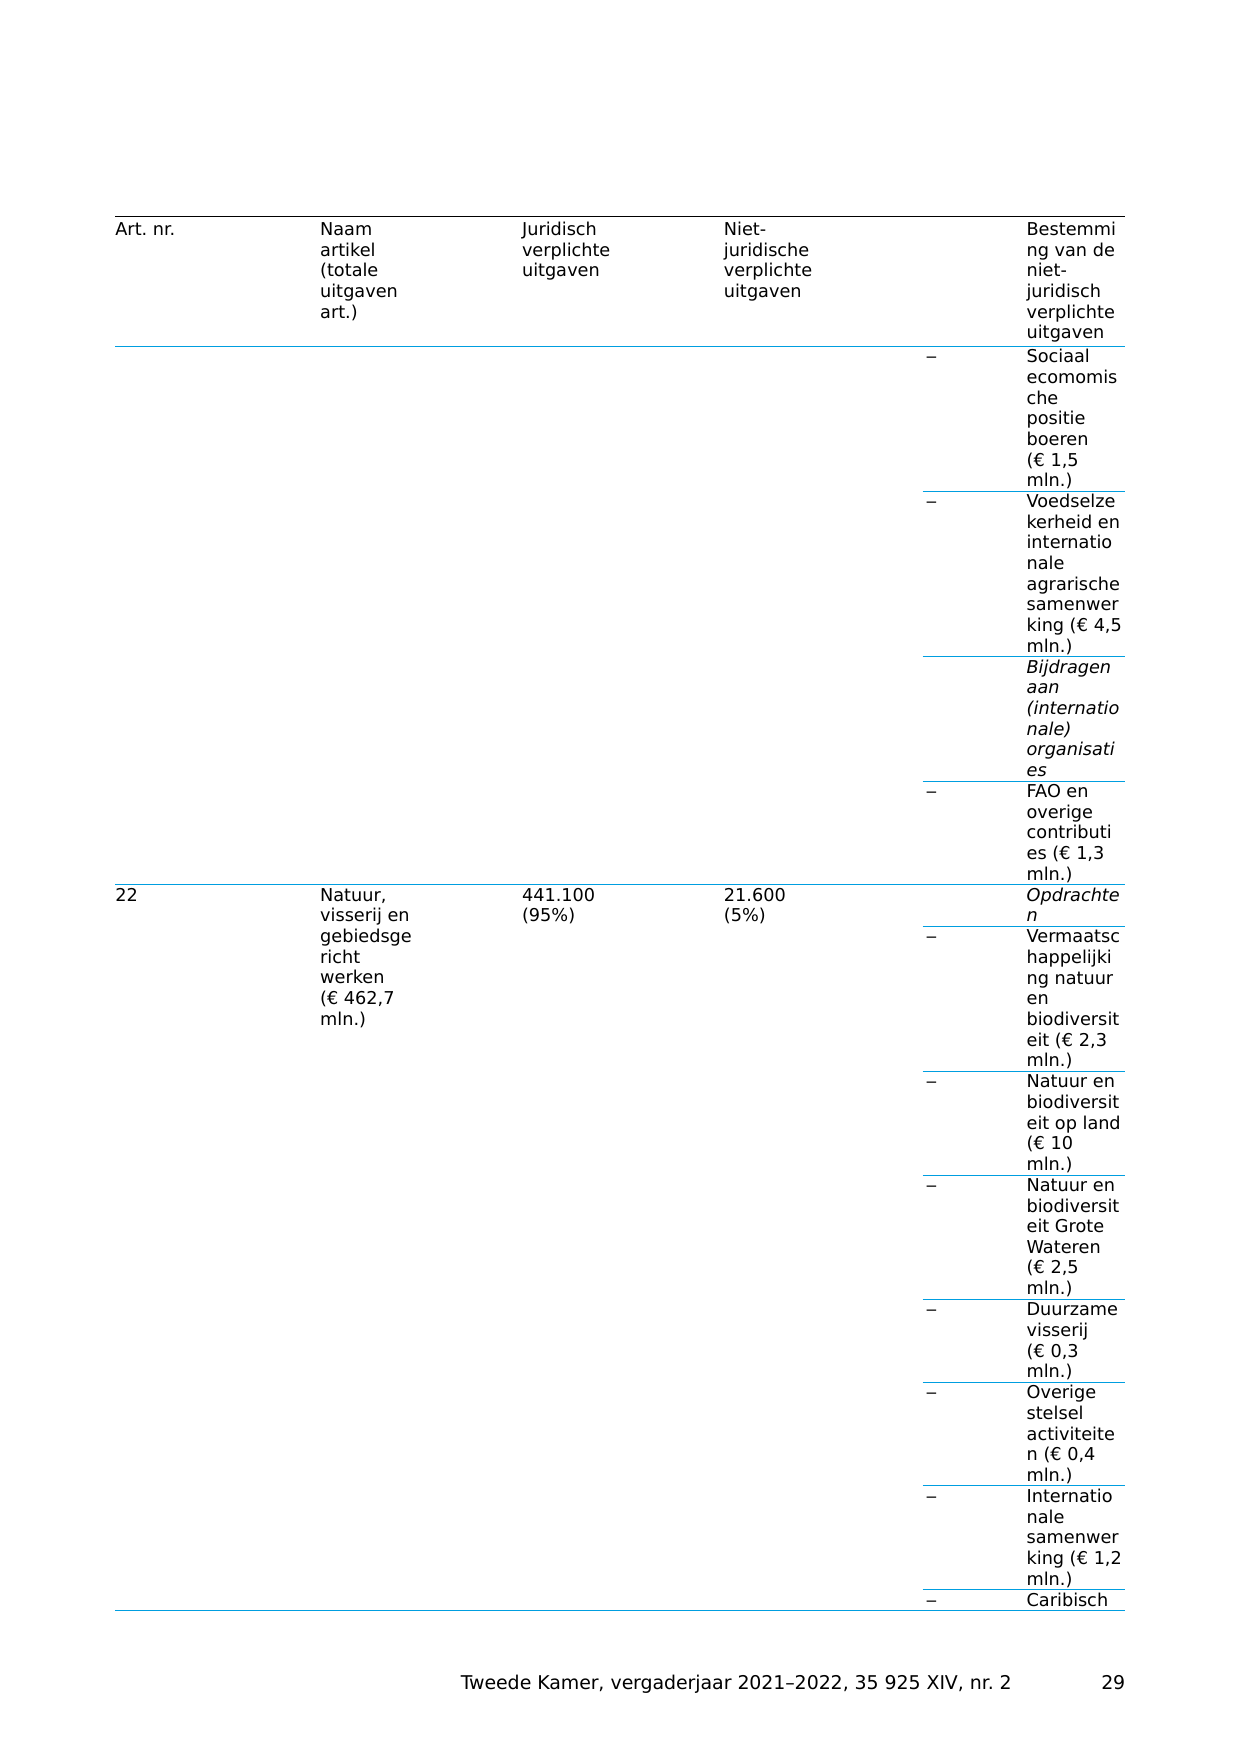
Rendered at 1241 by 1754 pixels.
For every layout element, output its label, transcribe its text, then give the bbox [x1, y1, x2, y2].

table_cell [822, 885, 923, 1610]
table_cell 21.600 (5%) [721, 885, 822, 1610]
table_cell Internationale samenwerking (€ 1,2 mln.) [1024, 1486, 1125, 1589]
table_cell [620, 885, 721, 1610]
table_cell [923, 885, 1023, 926]
table_cell ‒ [923, 492, 1023, 656]
table_cell ‒ [923, 1590, 1023, 1610]
table_cell [115, 347, 216, 884]
table_cell [418, 885, 519, 1610]
table_header Overzicht niet-juridisch verplichte uitgaven en bestemming (bedragen x €1.000) [115, 191, 1125, 216]
table_cell ‒ [923, 1176, 1023, 1299]
table_cell Juridisch verplichte uitgaven [519, 217, 620, 346]
table_cell ‒ [923, 1072, 1023, 1174]
table_cell 441.100 (95%) [519, 885, 620, 1610]
table_cell Natuur en biodiversiteit op land (€ 10 mln.) [1024, 1072, 1125, 1174]
table_cell Natuur en biodiversiteit Grote Wateren (€ 2,5 mln.) [1024, 1176, 1125, 1299]
table_cell [822, 347, 923, 884]
table_cell [317, 347, 418, 884]
table_cell Bestemming van de niet-juridisch verplichte uitgaven [1024, 217, 1125, 346]
table_cell [216, 347, 317, 884]
table_cell Voedselzekerheid en internationale agrarische samenwerking (€ 4,5 mln.) [1024, 492, 1125, 656]
table_cell [620, 217, 721, 346]
table_cell ‒ [923, 347, 1023, 491]
table_cell Sociaal ecomomische positie boeren (€ 1,5 mln.) [1024, 347, 1125, 491]
table_cell FAO en overige contributies (€ 1,3 mln.) [1024, 782, 1125, 884]
table_cell 22 [115, 885, 216, 1610]
table_cell [923, 217, 1023, 346]
table_cell [923, 657, 1023, 781]
table_cell ‒ [923, 1486, 1023, 1589]
table_cell Vermaatschappelijking natuur en biodiversiteit (€ 2,3 mln.) [1024, 927, 1125, 1071]
table_cell [418, 347, 519, 884]
table_cell Overige stelsel activiteiten (€ 0,4 mln.) [1024, 1383, 1125, 1485]
table_cell Bijdragen aan (internationale) organisaties [1024, 657, 1125, 781]
table_cell [822, 217, 923, 346]
table_cell ‒ [923, 782, 1023, 884]
table_cell [216, 885, 317, 1610]
table_cell Natuur, visserij en gebiedsgericht werken (€ 462,7 mln.) [317, 885, 418, 1610]
table_cell ‒ [923, 1383, 1023, 1485]
table_cell Duurzame visserij (€ 0,3 mln.) [1024, 1300, 1125, 1382]
table_cell ‒ [923, 927, 1023, 1071]
table_cell Naam artikel (totale uitgaven art.) [317, 217, 418, 346]
table_cell Caribisch [1024, 1590, 1125, 1610]
table_cell [721, 347, 822, 884]
table_cell [418, 217, 519, 346]
table_cell [519, 347, 620, 884]
table_cell [620, 347, 721, 884]
table_cell [216, 217, 317, 346]
table_cell Opdrachten [1024, 885, 1125, 926]
table_cell Niet-juridische verplichte uitgaven [721, 217, 822, 346]
table_cell ‒ [923, 1300, 1023, 1382]
table_cell Art. nr. [115, 217, 216, 346]
